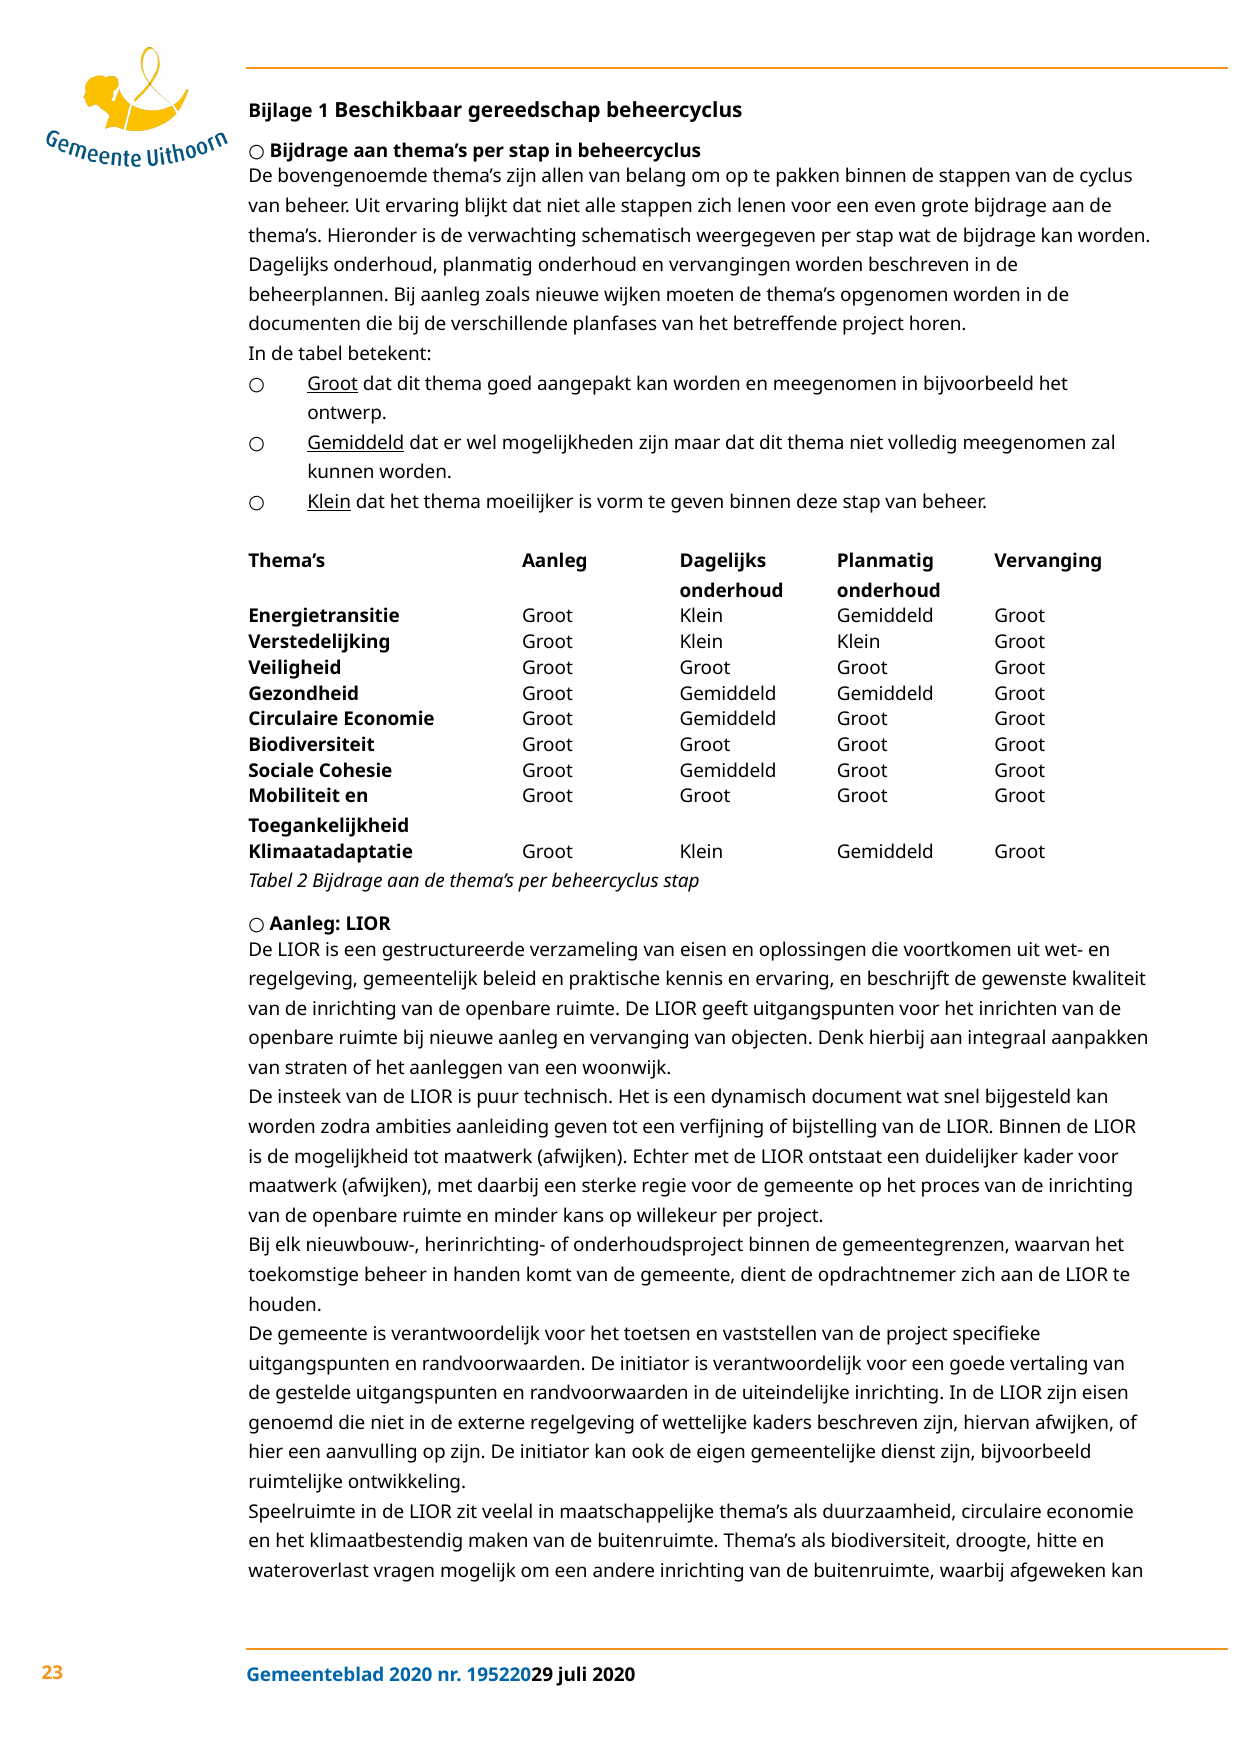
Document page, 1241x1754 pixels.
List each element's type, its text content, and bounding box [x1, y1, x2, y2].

list Klein dat het thema moeilijker is vorm te geven binnen deze stap van beheer. [248, 488, 1152, 514]
table_cell Groot [994, 603, 1152, 628]
table_cell Groot [522, 731, 679, 757]
table_cell Veiligheid [248, 654, 522, 680]
table_cell Groot [679, 783, 837, 838]
table_cell Groot [994, 680, 1152, 706]
table_cell Biodiversiteit [248, 731, 522, 757]
table_cell Groot [837, 654, 994, 680]
table_cell Gemiddeld [679, 757, 837, 783]
table_cell Groot [679, 654, 837, 680]
table_cell Gemiddeld [679, 706, 837, 731]
table_cell Klein [679, 603, 837, 628]
table_cell Groot [837, 731, 994, 757]
table_cell Gezondheid [248, 680, 522, 706]
table_cell Groot [994, 628, 1152, 654]
table_cell Groot [522, 680, 679, 706]
table_cell Klein [679, 628, 837, 654]
text In de tabel betekent: [248, 340, 1152, 366]
table_header Aanleg [522, 547, 679, 603]
table_cell Groot [522, 654, 679, 680]
text Bij elk nieuwbouw-, herinrichting- of onderhoudsproject binnen de gemeentegrenzen, waarvan het toekomstige beheer in handen komt van de gemeente, dient de opdrachtnemer zich aan de LIOR te houden. [248, 1232, 1152, 1317]
table_cell Groot [522, 838, 679, 864]
table_cell Gemiddeld [679, 680, 837, 706]
table_cell Sociale Cohesie [248, 757, 522, 783]
table_cell Gemiddeld [837, 603, 994, 628]
table_cell Groot [522, 706, 679, 731]
table_cell Klein [837, 628, 994, 654]
table_cell Groot [994, 783, 1152, 838]
text ○ Bijdrage aan thema’s per stap in beheercyclus [248, 137, 1152, 163]
table_cell Klimaatadaptatie [248, 838, 522, 864]
table_cell Groot [837, 783, 994, 838]
table_cell Groot [837, 757, 994, 783]
table_cell Groot [994, 757, 1152, 783]
table_header Planmatig onderhoud [837, 547, 994, 603]
table_cell Groot [522, 628, 679, 654]
table_header Thema’s [248, 547, 522, 603]
table_cell Groot [994, 706, 1152, 731]
table_cell Groot [994, 731, 1152, 757]
table_cell Gemiddeld [837, 838, 994, 864]
table_cell Energietransitie [248, 603, 522, 628]
text De insteek van de LIOR is puur technisch. Het is een dynamisch document wat snel bijgesteld kan worden zodra ambities aanleiding geven tot een verfijning of bijstelling van de LIOR. Binnen de LIOR is de mogelijkheid tot maatwerk (afwijken). Echter met de LIOR ontstaat een duidelijker kader voor maatwerk (afwijken), met daarbij een sterke regie voor de gemeente op het proces van de inrichting van de openbare ruimte en minder kans op willekeur per project. [248, 1084, 1152, 1228]
table_cell Groot [994, 838, 1152, 864]
text Speelruimte in de LIOR zit veelal in maatschappelijke thema’s als duurzaamheid, circulaire economie en het klimaatbestendig maken van de buitenruimte. Thema’s als biodiversiteit, droogte, hitte en wateroverlast vragen mogelijk om een andere inrichting van de buitenruimte, waarbij afgeweken kan [248, 1498, 1152, 1583]
table_cell Verstedelijking [248, 628, 522, 654]
text Bijlage 1 Beschikbaar gereedschap beheercyclus [248, 95, 1152, 123]
table_cell Groot [837, 706, 994, 731]
table_cell Klein [679, 838, 837, 864]
text ○ Aanleg: LIOR [248, 910, 1152, 936]
table_cell Groot [522, 603, 679, 628]
list Gemiddeld dat er wel mogelijkheden zijn maar dat dit thema niet volledig meegenomen zal kunnen worden. [248, 429, 1152, 484]
table_cell Circulaire Economie [248, 706, 522, 731]
list Groot dat dit thema goed aangepakt kan worden en meegenomen in bijvoorbeeld het ontwerp. [248, 370, 1152, 425]
text De LIOR is een gestructureerde verzameling van eisen en oplossingen die voortkomen uit wet- en regelgeving, gemeentelijk beleid en praktische kennis en ervaring, en beschrijft de gewenste kwaliteit van de inrichting van de openbare ruimte. De LIOR geeft uitgangspunten voor het inrichten van de openbare ruimte bij nieuwe aanleg en vervanging van objecten. Denk hierbij aan integraal aanpakken van straten of het aanleggen van een woonwijk. [248, 936, 1152, 1080]
table_cell Groot [994, 654, 1152, 680]
text Tabel 2 Bijdrage aan de thema’s per beheercyclus stap [248, 867, 1152, 893]
table_cell Gemiddeld [837, 680, 994, 706]
table_cell Mobiliteit en Toegankelijkheid [248, 783, 522, 838]
table_header Vervanging [994, 547, 1152, 603]
table_cell Groot [679, 731, 837, 757]
table_cell Groot [522, 757, 679, 783]
text De bovengenoemde thema’s zijn allen van belang om op te pakken binnen de stappen van de cyclus van beheer. Uit ervaring blijkt dat niet alle stappen zich lenen voor een even grote bijdrage aan de thema’s. Hieronder is de verwachting schematisch weergegeven per stap wat de bijdrage kan worden. Dagelijks onderhoud, planmatig onderhoud en vervangingen worden beschreven in de beheerplannen. Bij aanleg zoals nieuwe wijken moeten de thema’s opgenomen worden in de documenten die bij de verschillende planfases van het betreffende project horen. [248, 163, 1152, 336]
picture [41, 47, 231, 172]
table_header Dagelijks onderhoud [679, 547, 837, 603]
text De gemeente is verantwoordelijk voor het toetsen en vaststellen van de project specifieke uitgangspunten en randvoorwaarden. De initiator is verantwoordelijk voor een goede vertaling van de gestelde uitgangspunten en randvoorwaarden in de uiteindelijke inrichting. In de LIOR zijn eisen genoemd die niet in de externe regelgeving of wettelijke kaders beschreven zijn, hiervan afwijken, of hier een aanvulling op zijn. De initiator kan ook de eigen gemeentelijke dienst zijn, bijvoorbeeld ruimtelijke ontwikkeling. [248, 1320, 1152, 1494]
table_cell Groot [522, 783, 679, 838]
